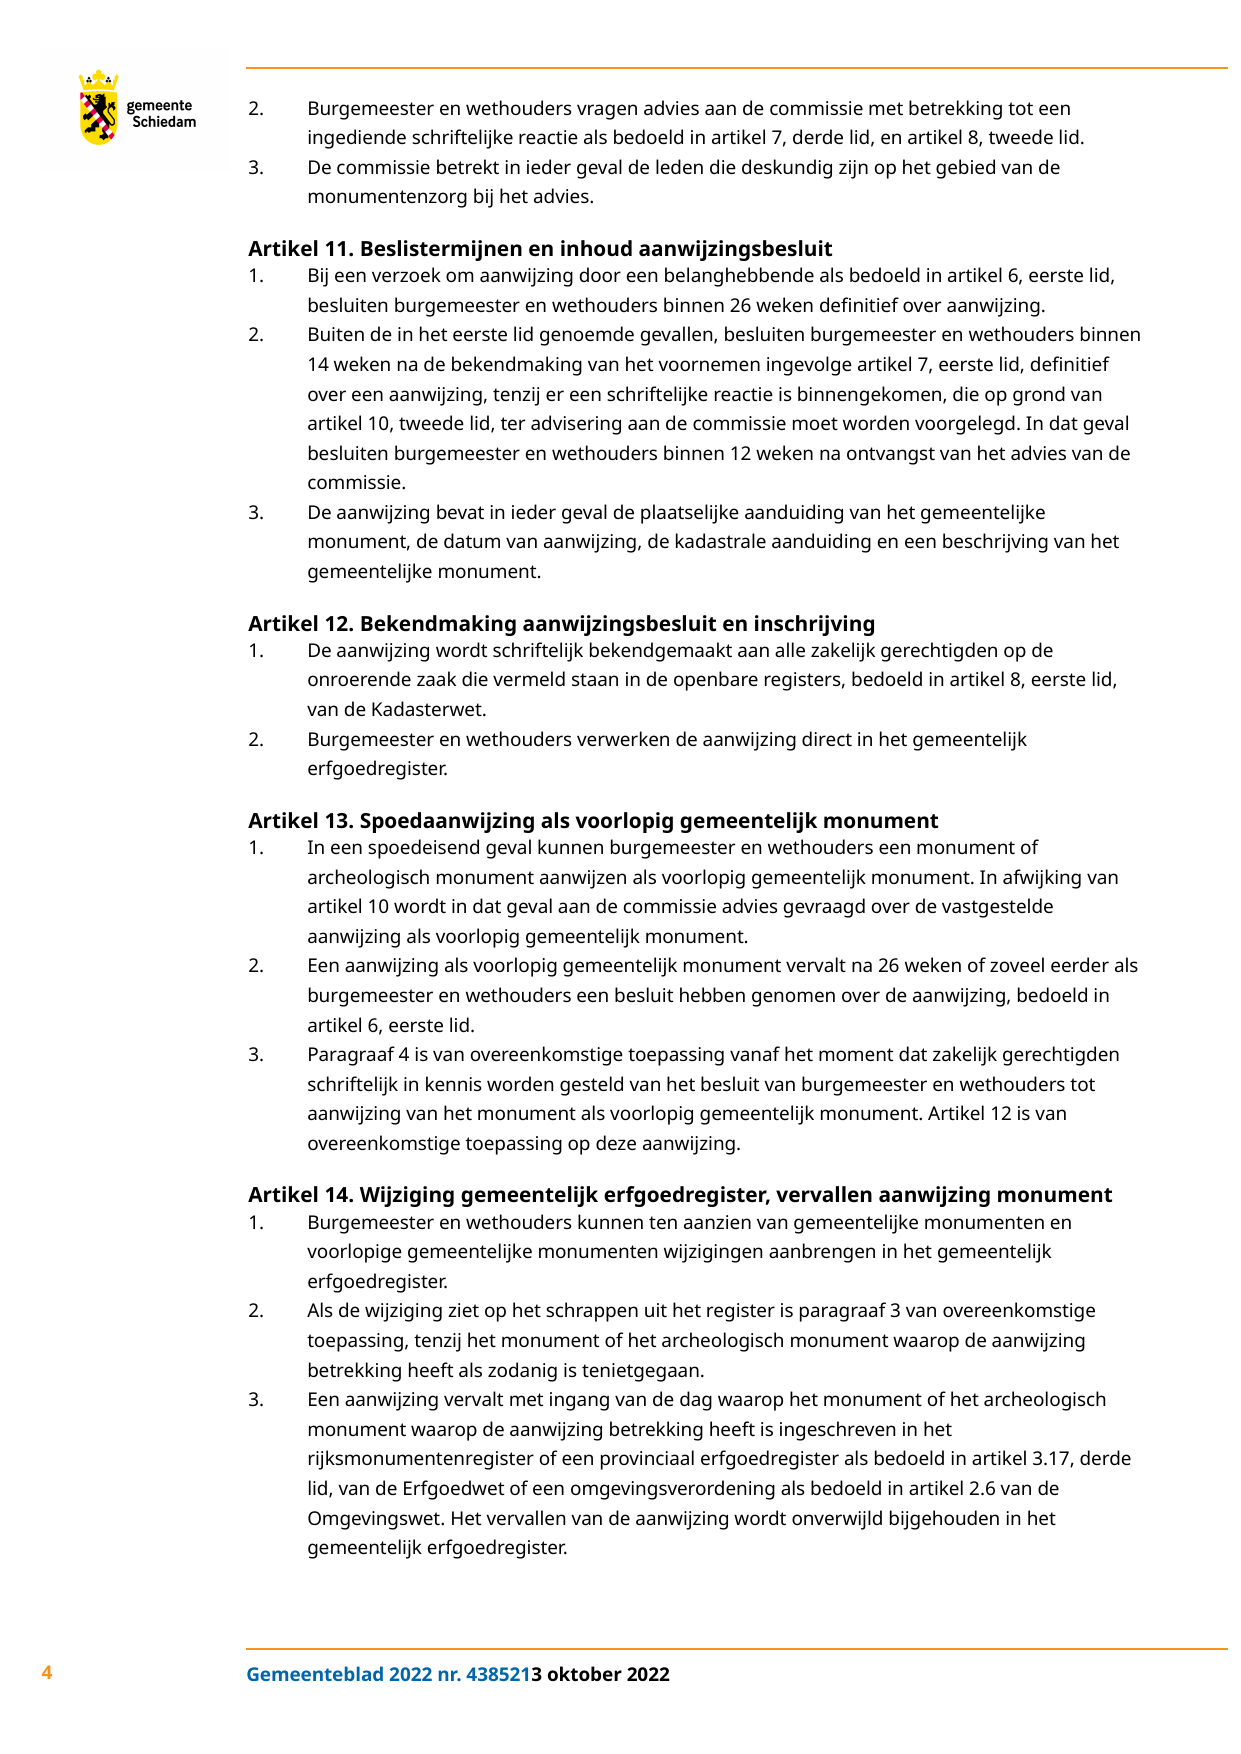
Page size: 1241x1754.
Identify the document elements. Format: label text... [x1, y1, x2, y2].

list De aanwijzing wordt schriftelijk bekendgemaakt aan alle zakelijk gerechtigden op de onroerende zaak die vermeld staan in de openbare registers, bedoeld in artikel 8, eerste lid, van de Kadasterwet. [248, 637, 1152, 722]
list De commissie betrekt in ieder geval de leden die deskundig zijn op het gebied van de monumentenzorg bij het advies. [248, 154, 1152, 209]
text Artikel 12. Bekendmaking aanwijzingsbesluit en inschrijving [248, 609, 1152, 637]
list Een aanwijzing vervalt met ingang van de dag waarop het monument of het archeologisch monument waarop de aanwijzing betrekking heeft is ingeschreven in het rijksmonumentenregister of een provinciaal erfgoedregister als bedoeld in artikel 3.17, derde lid, van de Erfgoedwet of een omgevingsverordening als bedoeld in artikel 2.6 van de Omgevingswet. Het vervallen van de aanwijzing wordt onverwijld bijgehouden in het gemeentelijk erfgoedregister. [248, 1386, 1152, 1560]
list De aanwijzing bevat in ieder geval de plaatselijke aanduiding van het gemeentelijke monument, de datum van aanwijzing, de kadastrale aanduiding en een beschrijving van het gemeentelijke monument. [248, 499, 1152, 584]
picture [41, 47, 231, 172]
text Artikel 14. Wijziging gemeentelijk erfgoedregister, vervallen aanwijzing monument [248, 1181, 1152, 1209]
list Bij een verzoek om aanwijzing door een belanghebbende als bedoeld in artikel 6, eerste lid, besluiten burgemeester en wethouders binnen 26 weken definitief over aanwijzing. [248, 262, 1152, 318]
list Burgemeester en wethouders vragen advies aan de commissie met betrekking tot een ingediende schriftelijke reactie als bedoeld in artikel 7, derde lid, en artikel 8, tweede lid. [248, 95, 1152, 150]
text Artikel 11. Beslistermijnen en inhoud aanwijzingsbesluit [248, 234, 1152, 262]
text Artikel 13. Spoedaanwijzing als voorlopig gemeentelijk monument [248, 806, 1152, 834]
list In een spoedeisend geval kunnen burgemeester en wethouders een monument of archeologisch monument aanwijzen als voorlopig gemeentelijk monument. In afwijking van artikel 10 wordt in dat geval aan de commissie advies gevraagd over de vastgestelde aanwijzing als voorlopig gemeentelijk monument. [248, 834, 1152, 949]
list Als de wijziging ziet op het schrappen uit het register is paragraaf 3 van overeenkomstige toepassing, tenzij het monument of het archeologisch monument waarop de aanwijzing betrekking heeft als zodanig is tenietgegaan. [248, 1298, 1152, 1383]
list Paragraaf 4 is van overeenkomstige toepassing vanaf het moment dat zakelijk gerechtigden schriftelijk in kennis worden gesteld van het besluit van burgemeester en wethouders tot aanwijzing van het monument als voorlopig gemeentelijk monument. Artikel 12 is van overeenkomstige toepassing op deze aanwijzing. [248, 1041, 1152, 1156]
list Een aanwijzing als voorlopig gemeentelijk monument vervalt na 26 weken of zoveel eerder als burgemeester en wethouders een besluit hebben genomen over de aanwijzing, bedoeld in artikel 6, eerste lid. [248, 953, 1152, 1037]
list Burgemeester en wethouders kunnen ten aanzien van gemeentelijke monumenten en voorlopige gemeentelijke monumenten wijzigingen aanbrengen in het gemeentelijk erfgoedregister. [248, 1209, 1152, 1294]
list Burgemeester en wethouders verwerken de aanwijzing direct in het gemeentelijk erfgoedregister. [248, 726, 1152, 781]
list Buiten de in het eerste lid genoemde gevallen, besluiten burgemeester en wethouders binnen 14 weken na de bekendmaking van het voornemen ingevolge artikel 7, eerste lid, definitief over een aanwijzing, tenzij er een schriftelijke reactie is binnengekomen, die op grond van artikel 10, tweede lid, ter advisering aan de commissie moet worden voorgelegd. In dat geval besluiten burgemeester en wethouders binnen 12 weken na ontvangst van het advies van de commissie. [248, 322, 1152, 495]
